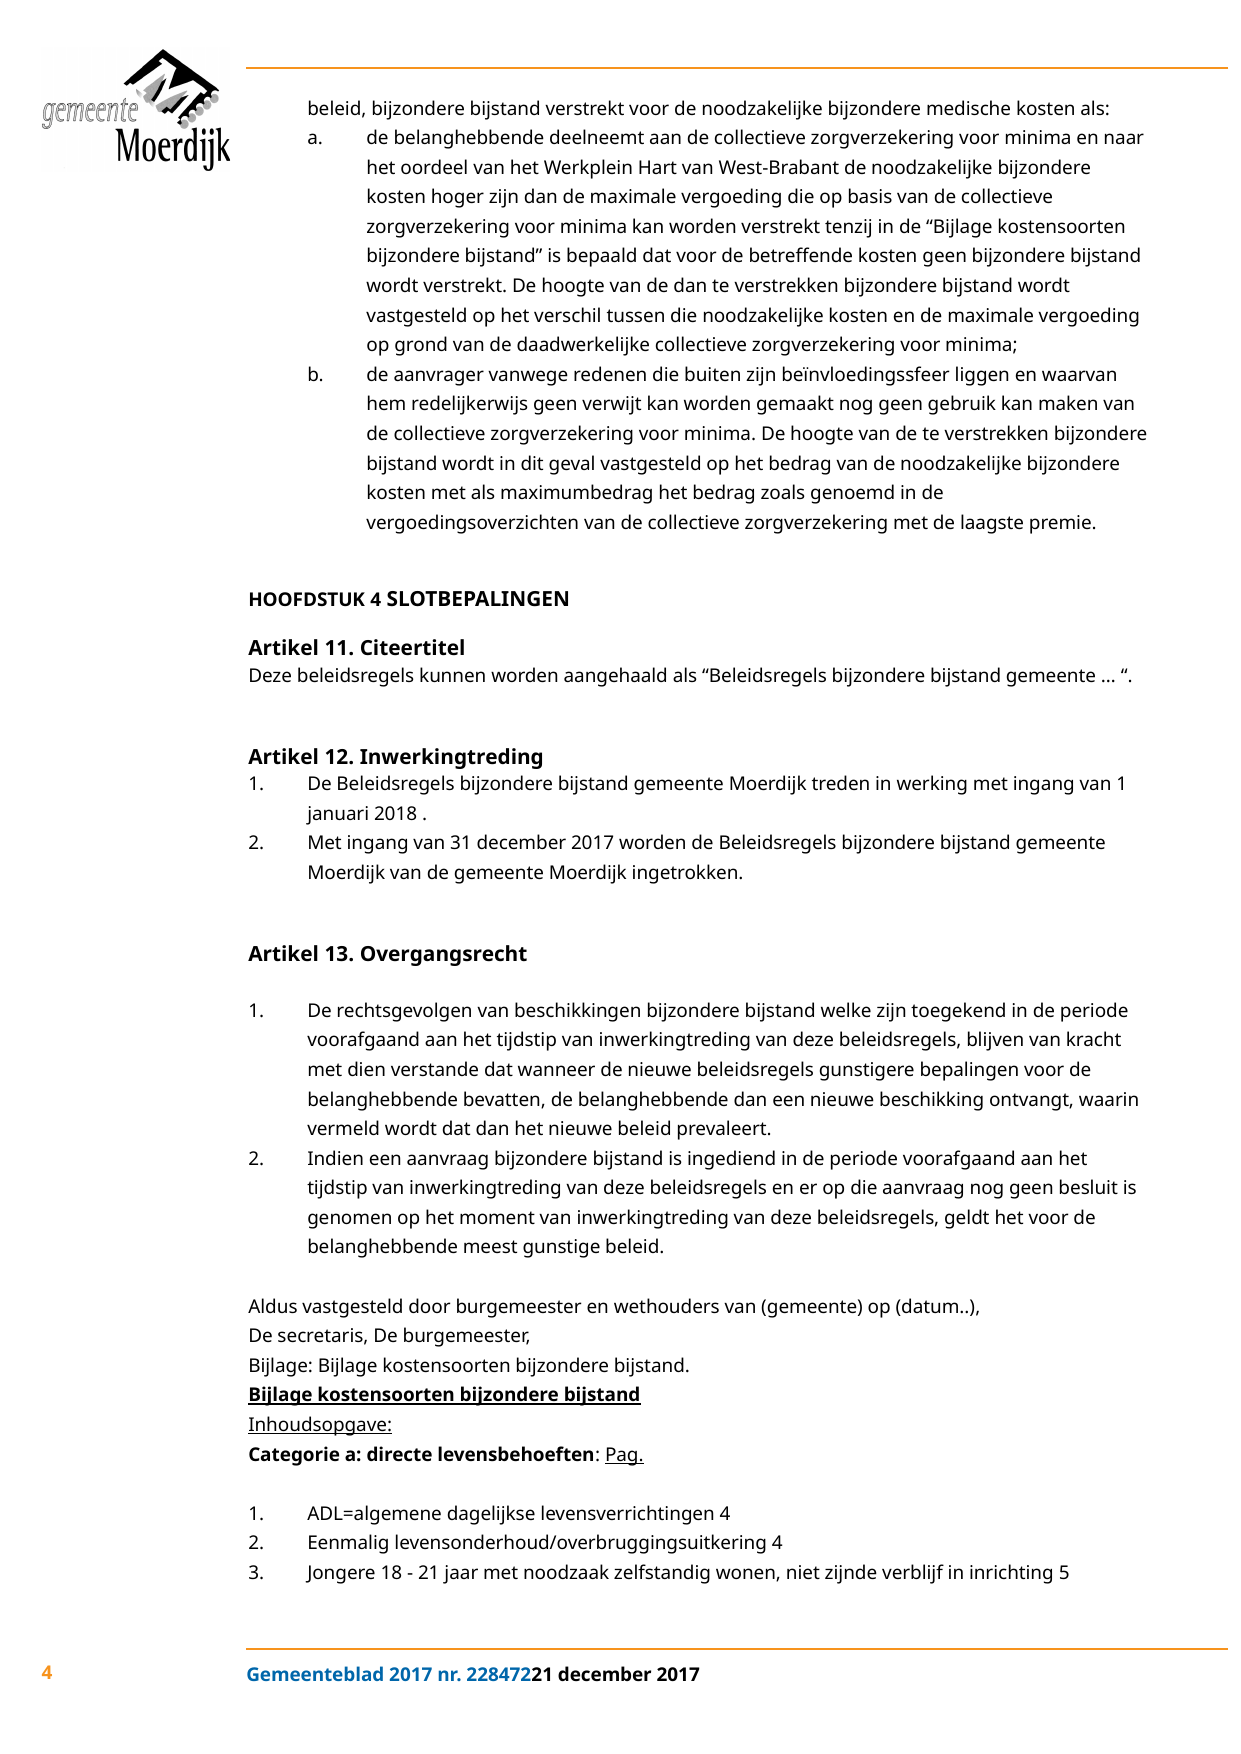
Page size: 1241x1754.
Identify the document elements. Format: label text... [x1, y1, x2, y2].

text De secretaris, De burgemeester, [248, 1322, 1152, 1348]
list Indien een aanvraag bijzondere bijstand is ingediend in de periode voorafgaand aan het tijdstip van inwerkingtreding van deze beleidsregels en er op die aanvraag nog geen besluit is genomen op het moment van inwerkingtreding van deze beleidsregels, geldt het voor de belanghebbende meest gunstige beleid. [248, 1145, 1152, 1259]
list De rechtsgevolgen van beschikkingen bijzondere bijstand welke zijn toegekend in de periode voorafgaand aan het tijdstip van inwerkingtreding van deze beleidsregels, blijven van kracht met dien verstande dat wanneer de nieuwe beleidsregels gunstigere bepalingen voor de belanghebbende bevatten, de belanghebbende dan een nieuwe beschikking ontvangt, waarin vermeld wordt dat dan het nieuwe beleid prevaleert. [248, 997, 1152, 1141]
list de belanghebbende deelneemt aan de collectieve zorgverzekering voor minima en naar het oordeel van het Werkplein Hart van West-Brabant de noodzakelijke bijzondere kosten hoger zijn dan de maximale vergoeding die op basis van de collectieve zorgverzekering voor minima kan worden verstrekt tenzij in de “Bijlage kostensoorten bijzondere bijstand” is bepaald dat voor de betreffende kosten geen bijzondere bijstand wordt verstrekt. De hoogte van de dan te verstrekken bijzondere bijstand wordt vastgesteld op het verschil tussen die noodzakelijke kosten en de maximale vergoeding op grond van de daadwerkelijke collectieve zorgverzekering voor minima; [307, 124, 1152, 357]
text Artikel 11. Citeertitel [248, 633, 1152, 662]
list beleid, bijzondere bijstand verstrekt voor de noodzakelijke bijzondere medische kosten als: [248, 95, 1152, 121]
list de aanvrager vanwege redenen die buiten zijn beïnvloedingssfeer liggen en waarvan hem redelijkerwijs geen verwijt kan worden gemaakt nog geen gebruik kan maken van de collectieve zorgverzekering voor minima. De hoogte van de te verstrekken bijzondere bijstand wordt in dit geval vastgesteld op het bedrag van de noodzakelijke bijzondere kosten met als maximumbedrag het bedrag zoals genoemd in de vergoedingsoverzichten van de collectieve zorgverzekering met de laagste premie. [307, 361, 1152, 535]
picture [41, 47, 231, 172]
text Deze beleidsregels kunnen worden aangehaald als “Beleidsregels bijzondere bijstand gemeente … “. [248, 662, 1152, 688]
list Met ingang van 31 december 2017 worden de Beleidsregels bijzondere bijstand gemeente Moerdijk van de gemeente Moerdijk ingetrokken. [248, 829, 1152, 885]
text Bijlage kostensoorten bijzondere bijstand [248, 1382, 1152, 1407]
text HOOFDSTUK 4 SLOTBEPALINGEN [248, 584, 1152, 613]
text Bijlage: Bijlage kostensoorten bijzondere bijstand. [248, 1352, 1152, 1378]
list ADL=algemene dagelijkse levensverrichtingen 4 [248, 1500, 1152, 1526]
text Artikel 13. Overgangsrecht [248, 939, 1152, 967]
text Inhoudsopgave: [248, 1411, 1152, 1437]
text Aldus vastgesteld door burgemeester en wethouders van (gemeente) op (datum..), [248, 1293, 1152, 1319]
text Categorie a: directe levensbehoeften: Pag. [248, 1441, 1152, 1467]
list De Beleidsregels bijzondere bijstand gemeente Moerdijk treden in werking met ingang van 1 januari 2018 . [248, 770, 1152, 826]
list Eenmalig levensonderhoud/overbruggingsuitkering 4 [248, 1529, 1152, 1555]
text Artikel 12. Inwerkingtreding [248, 742, 1152, 770]
list Jongere 18 - 21 jaar met noodzaak zelfstandig wonen, niet zijnde verblijf in inrichting 5 [248, 1559, 1152, 1585]
